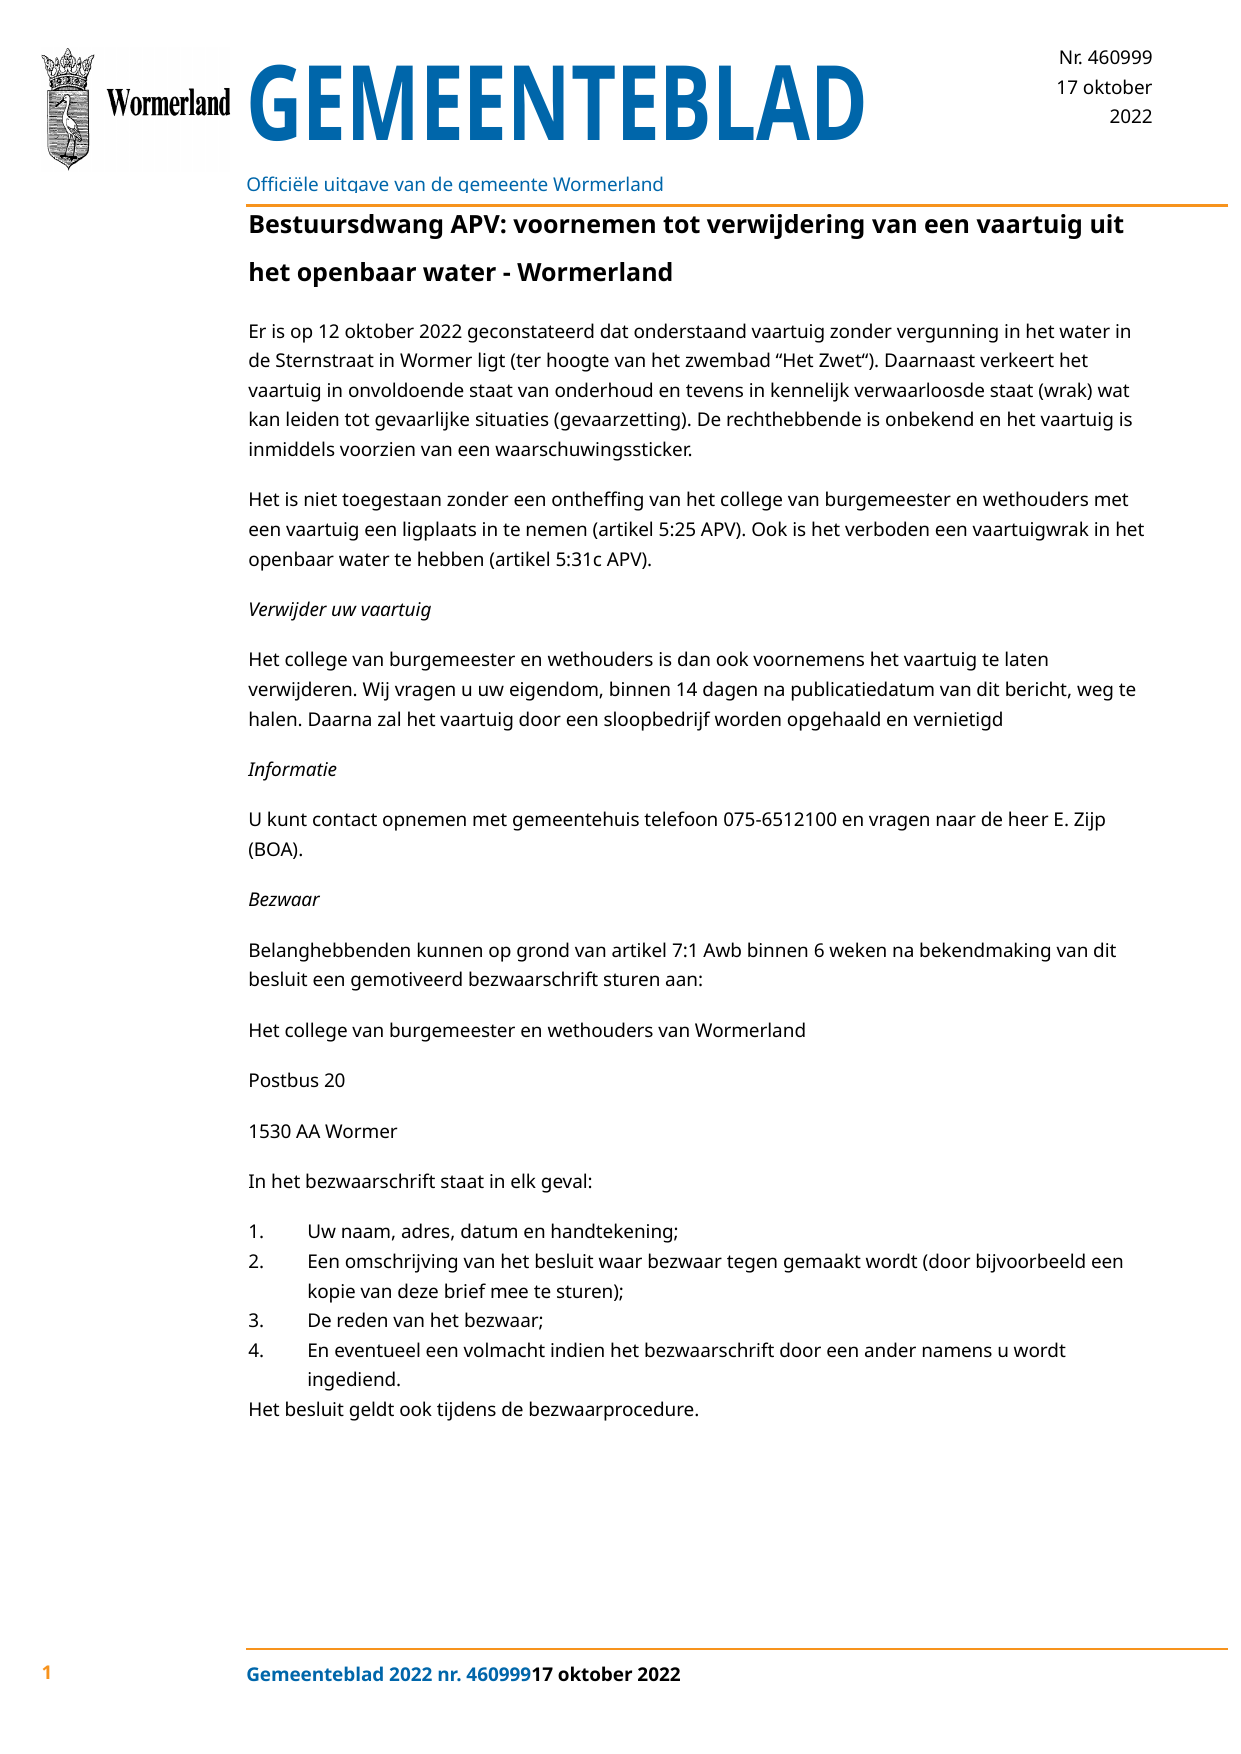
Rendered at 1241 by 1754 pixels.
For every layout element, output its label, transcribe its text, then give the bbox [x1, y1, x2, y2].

text Bestuursdwang APV: voornemen tot verwijdering van een vaartuig uit het openbaar water - Wormerland [248, 207, 1152, 288]
list Een omschrijving van het besluit waar bezwaar tegen gemaakt wordt (door bijvoorbeeld een kopie van deze brief mee te sturen); [248, 1248, 1152, 1304]
text Belanghebbenden kunnen op grond van artikel 7:1 Awb binnen 6 weken na bekendmaking van dit besluit een gemotiveerd bezwaarschrift sturen aan: [248, 937, 1152, 992]
text 1530 AA Wormer [248, 1118, 1152, 1144]
text Het college van burgemeester en wethouders is dan ook voornemens het vaartuig te laten verwijderen. Wij vragen u uw eigendom, binnen 14 dagen na publicatiedatum van dit bericht, weg te halen. Daarna zal het vaartuig door een sloopbedrijf worden opgehaald en vernietigd [248, 647, 1152, 732]
text Het besluit geldt ook tijdens de bezwaarprocedure. [248, 1396, 1152, 1422]
text Bezwaar [248, 887, 1152, 912]
picture [41, 47, 231, 172]
list De reden van het bezwaar; [248, 1307, 1152, 1333]
text Er is op 12 oktober 2022 geconstateerd dat onderstaand vaartuig zonder vergunning in het water in de Sternstraat in Wormer ligt (ter hoogte van het zwembad “Het Zwet“). Daarnaast verkeert het vaartuig in onvoldoende staat van onderhoud en tevens in kennelijk verwaarloosde staat (wrak) wat kan leiden tot gevaarlijke situaties (gevaarzetting). De rechthebbende is onbekend en het vaartuig is inmiddels voorzien van een waarschuwingssticker. [248, 318, 1152, 462]
text Het is niet toegestaan zonder een ontheffing van het college van burgemeester en wethouders met een vaartuig een ligplaats in te nemen (artikel 5:25 APV). Ook is het verboden een vaartuigwrak in het openbaar water te hebben (artikel 5:31c APV). [248, 487, 1152, 572]
text In het bezwaarschrift staat in elk geval: [248, 1168, 1152, 1194]
text Informatie [248, 756, 1152, 782]
text Postbus 20 [248, 1067, 1152, 1093]
list En eventueel een volmacht indien het bezwaarschrift door een ander namens u wordt ingediend. [248, 1337, 1152, 1392]
list Uw naam, adres, datum en handtekening; [248, 1219, 1152, 1244]
text Het college van burgemeester en wethouders van Wormerland [248, 1017, 1152, 1043]
text Verwijder uw vaartuig [248, 596, 1152, 622]
text U kunt contact opnemen met gemeentehuis telefoon 075-6512100 en vragen naar de heer E. Zijp (BOA). [248, 807, 1152, 862]
